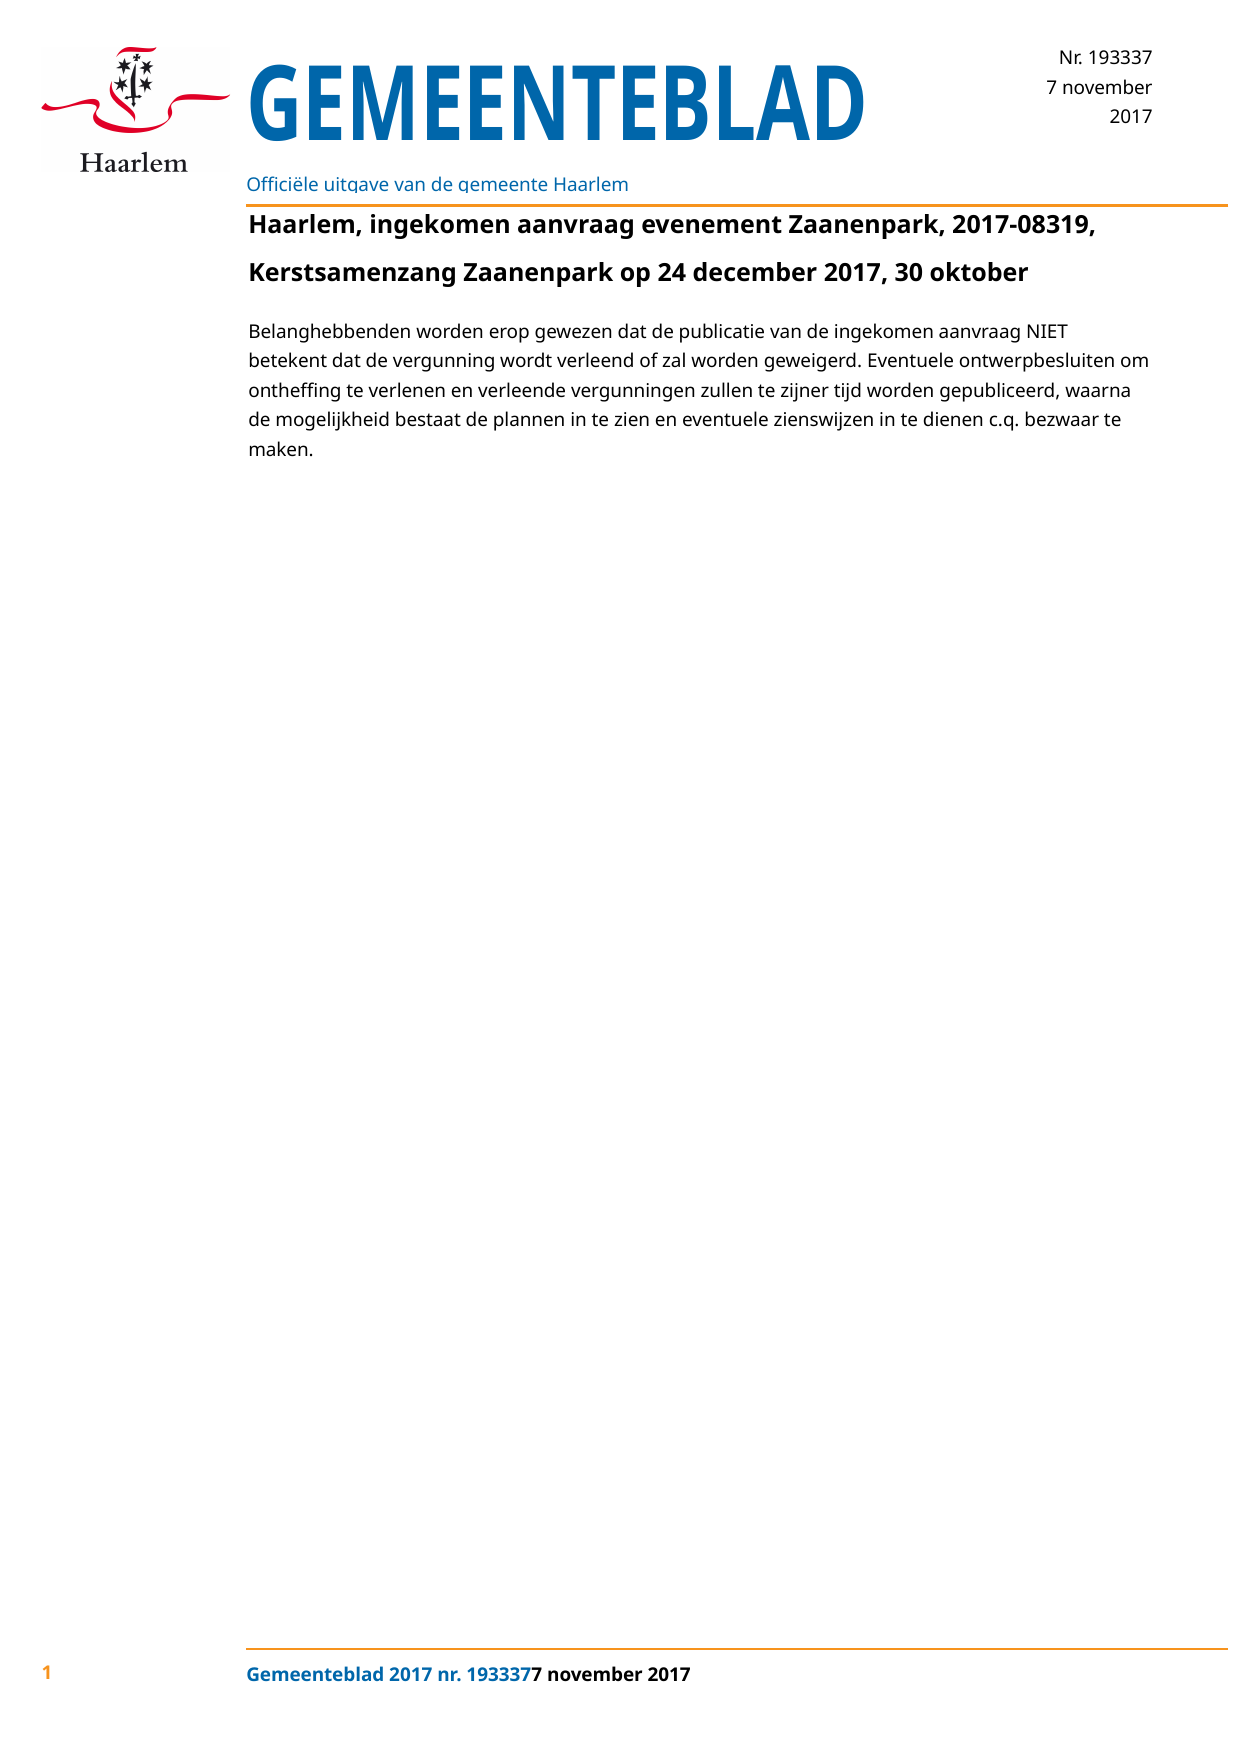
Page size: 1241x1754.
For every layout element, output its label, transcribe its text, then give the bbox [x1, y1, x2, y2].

picture [41, 47, 231, 172]
text Belanghebbenden worden erop gewezen dat de publicatie van de ingekomen aanvraag NIET betekent dat de vergunning wordt verleend of zal worden geweigerd. Eventuele ontwerpbesluiten om ontheffing te verlenen en verleende vergunningen zullen te zijner tijd worden gepubliceerd, waarna de mogelijkheid bestaat de plannen in te zien en eventuele zienswijzen in te dienen c.q. bezwaar te maken. [248, 318, 1152, 462]
text Haarlem, ingekomen aanvraag evenement Zaanenpark, 2017-08319, Kerstsamenzang Zaanenpark op 24 december 2017, 30 oktober [248, 207, 1152, 288]
